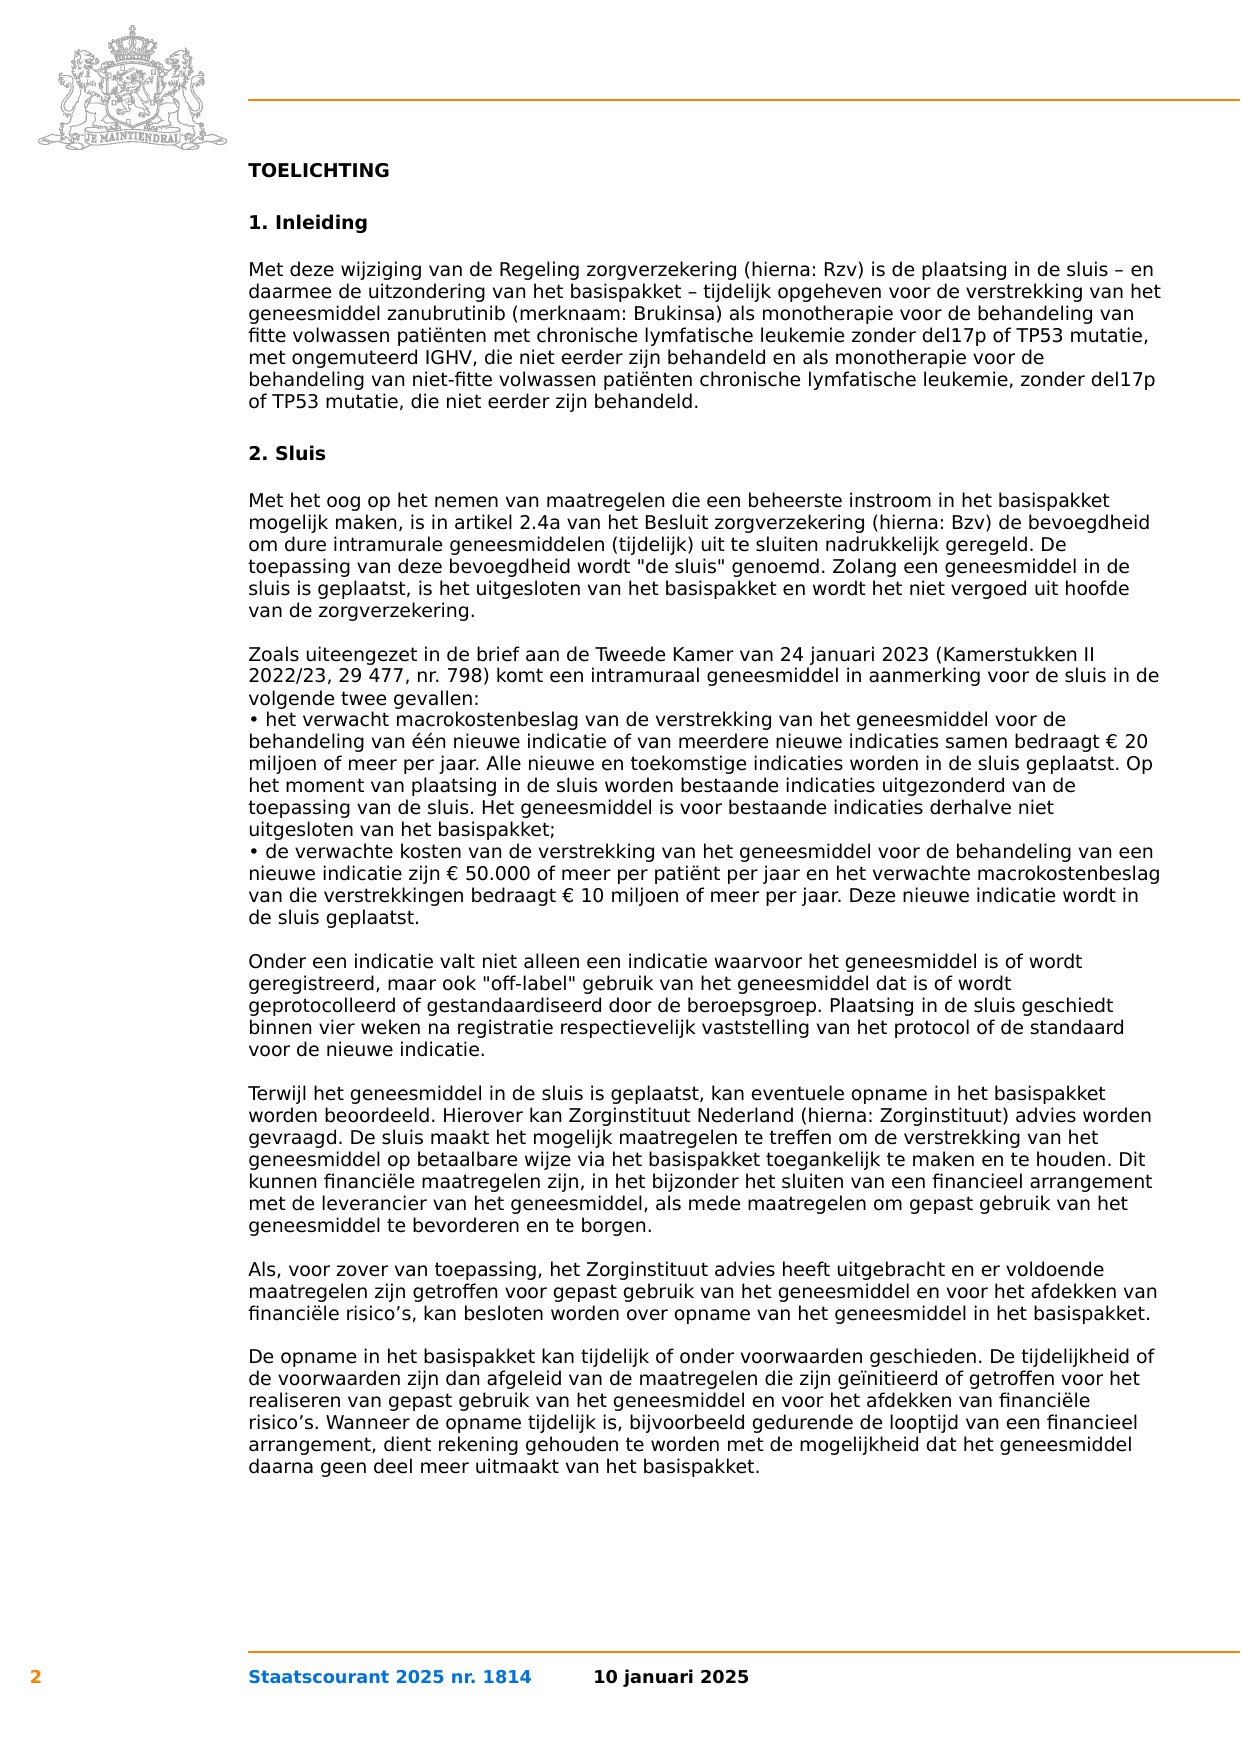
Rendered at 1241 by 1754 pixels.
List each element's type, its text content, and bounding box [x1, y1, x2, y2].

text Onder een indicatie valt niet alleen een indicatie waarvoor het geneesmiddel is of wordt geregistreerd, maar ook "off-label" gebruik van het geneesmiddel dat is of wordt geprotocolleerd of gestandaardiseerd door de beroepsgroep. Plaatsing in de sluis geschiedt binnen vier weken na registratie respectievelijk vaststelling van het protocol of de standaard voor de nieuwe indicatie. [248, 951, 1163, 1061]
subtitle TOELICHTING [248, 160, 1163, 182]
picture [38, 25, 227, 150]
text Zoals uiteengezet in de brief aan de Tweede Kamer van 24 januari 2023 (Kamerstukken II 2022/23, 29 477, nr. 798) komt een intramuraal geneesmiddel in aanmerking voor de sluis in de volgende twee gevallen: [248, 643, 1163, 709]
text Terwijl het geneesmiddel in de sluis is geplaatst, kan eventuele opname in het basispakket worden beoordeeld. Hierover kan Zorginstituut Nederland (hierna: Zorginstituut) advies worden gevraagd. De sluis maakt het mogelijk maatregelen te treffen om de verstrekking van het geneesmiddel op betaalbare wijze via het basispakket toegankelijk te maken en te houden. Dit kunnen financiële maatregelen zijn, in het bijzonder het sluiten van een financieel arrangement met de leverancier van het geneesmiddel, als mede maatregelen om gepast gebruik van het geneesmiddel te bevorderen en te borgen. [248, 1083, 1163, 1237]
subtitle 1. Inleiding [248, 212, 1163, 234]
text Met het oog op het nemen van maatregelen die een beheerste instroom in het basispakket mogelijk maken, is in artikel 2.4a van het Besluit zorgverzekering (hierna: Bzv) de bevoegdheid om dure intramurale geneesmiddelen (tijdelijk) uit te sluiten nadrukkelijk geregeld. De toepassing van deze bevoegdheid wordt "de sluis" genoemd. Zolang een geneesmiddel in de sluis is geplaatst, is het uitgesloten van het basispakket en wordt het niet vergoed uit hoofde van de zorgverzekering. [248, 490, 1163, 622]
text Als, voor zover van toepassing, het Zorginstituut advies heeft uitgebracht en er voldoende maatregelen zijn getroffen voor gepast gebruik van het geneesmiddel en voor het afdekken van financiële risico’s, kan besloten worden over opname van het geneesmiddel in het basispakket. [248, 1258, 1163, 1324]
text Met deze wijziging van de Regeling zorgverzekering (hierna: Rzv) is de plaatsing in de sluis – en daarmee de uitzondering van het basispakket – tijdelijk opgeheven voor de verstrekking van het geneesmiddel zanubrutinib (merknaam: Brukinsa) als monotherapie voor de behandeling van fitte volwassen patiënten met chronische lymfatische leukemie zonder del17p of TP53 mutatie, met ongemuteerd IGHV, die niet eerder zijn behandeld en als monotherapie voor de behandeling van niet-fitte volwassen patiënten chronische lymfatische leukemie, zonder del17p of TP53 mutatie, die niet eerder zijn behandeld. [248, 259, 1163, 413]
text • de verwachte kosten van de verstrekking van het geneesmiddel voor de behandeling van een nieuwe indicatie zijn € 50.000 of meer per patiënt per jaar en het verwachte macrokostenbeslag van die verstrekkingen bedraagt € 10 miljoen of meer per jaar. Deze nieuwe indicatie wordt in de sluis geplaatst. [248, 841, 1163, 929]
text • het verwacht macrokostenbeslag van de verstrekking van het geneesmiddel voor de behandeling van één nieuwe indicatie of van meerdere nieuwe indicaties samen bedraagt € 20 miljoen of meer per jaar. Alle nieuwe en toekomstige indicaties worden in de sluis geplaatst. Op het moment van plaatsing in de sluis worden bestaande indicaties uitgezonderd van de toepassing van de sluis. Het geneesmiddel is voor bestaande indicaties derhalve niet uitgesloten van het basispakket; [248, 709, 1163, 841]
text De opname in het basispakket kan tijdelijk of onder voorwaarden geschieden. De tijdelijkheid of de voorwaarden zijn dan afgeleid van de maatregelen die zijn geïnitieerd of getroffen voor het realiseren van gepast gebruik van het geneesmiddel en voor het afdekken van financiële risico’s. Wanneer de opname tijdelijk is, bijvoorbeeld gedurende de looptijd van een financieel arrangement, dient rekening gehouden te worden met de mogelijkheid dat het geneesmiddel daarna geen deel meer uitmaakt van het basispakket. [248, 1346, 1163, 1478]
subtitle 2. Sluis [248, 443, 1163, 465]
